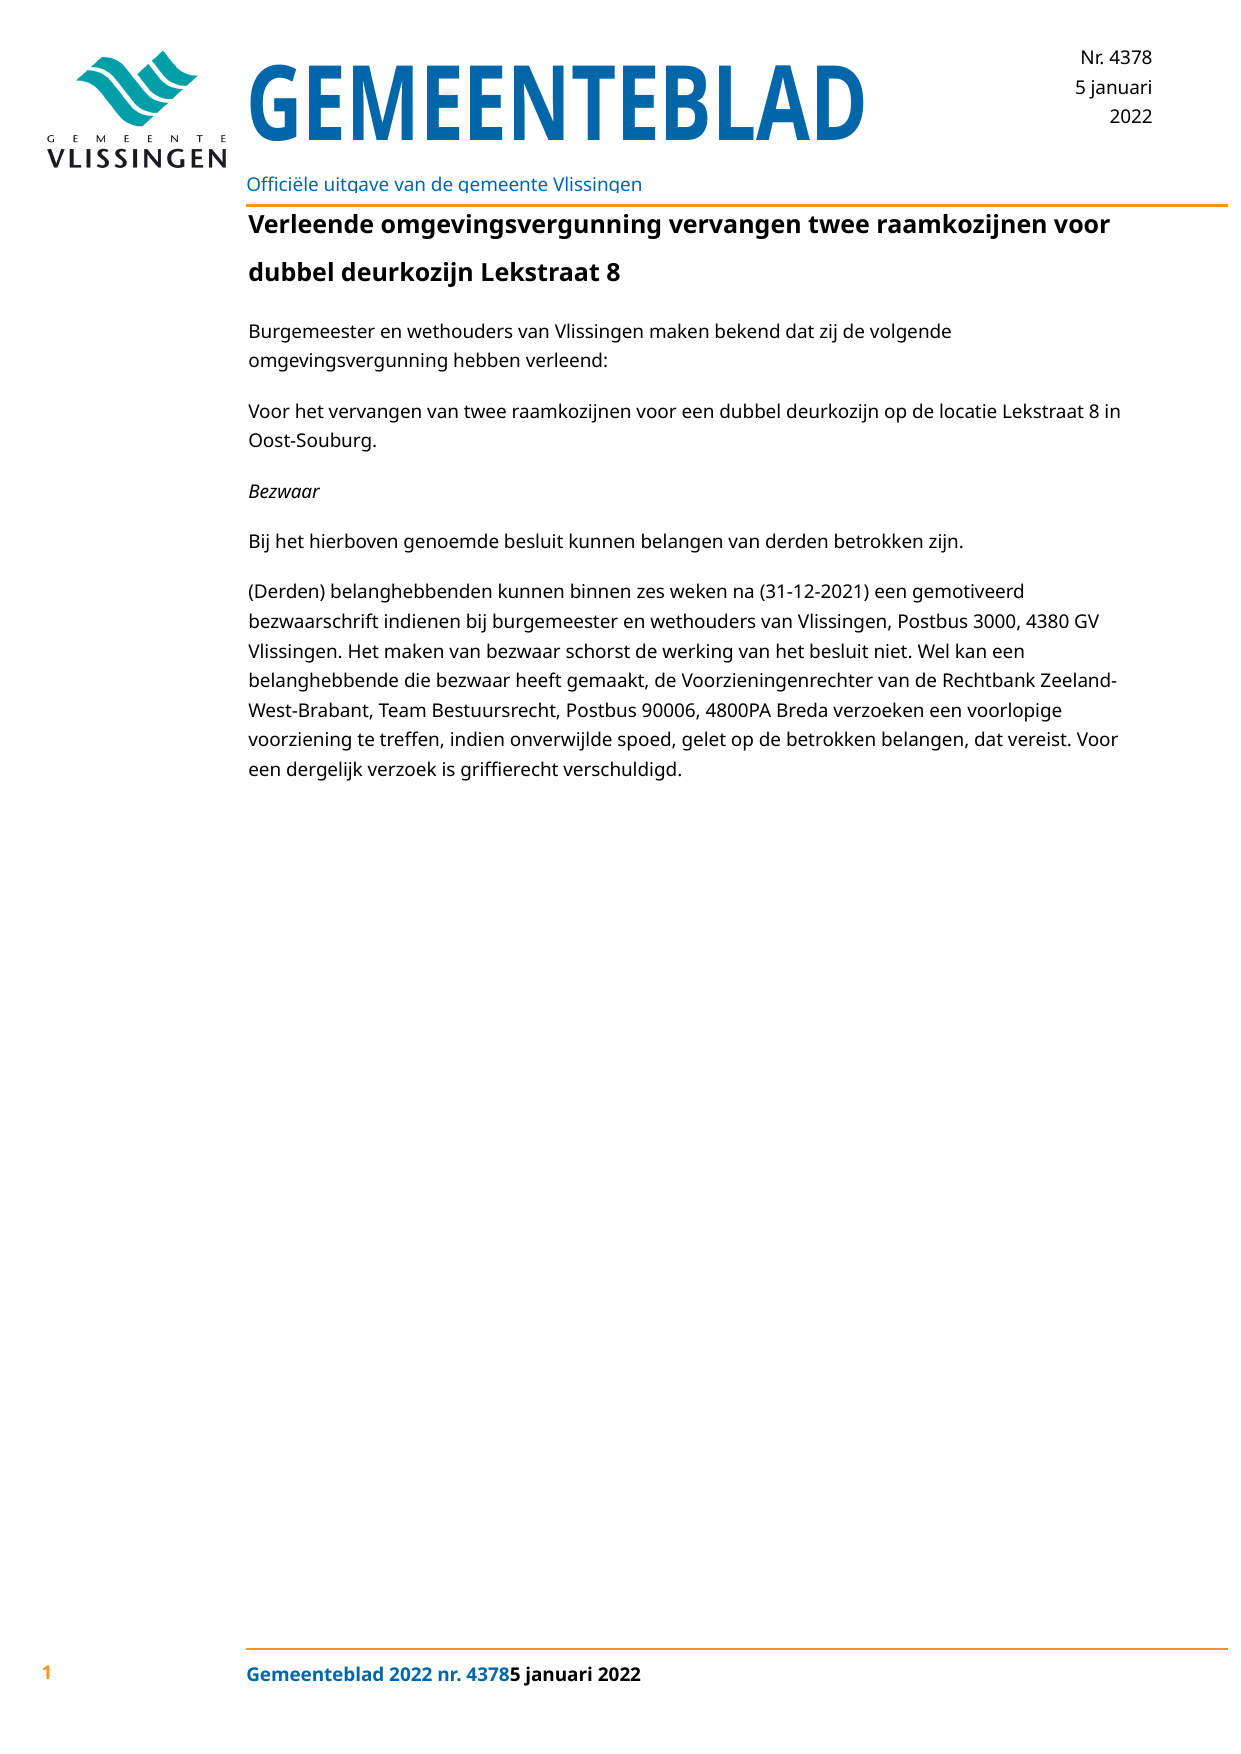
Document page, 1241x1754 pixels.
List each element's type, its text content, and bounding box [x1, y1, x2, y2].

text Voor het vervangen van twee raamkozijnen voor een dubbel deurkozijn op de locatie Lekstraat 8 in Oost-Souburg. [248, 398, 1152, 453]
picture [41, 47, 231, 172]
text Burgemeester en wethouders van Vlissingen maken bekend dat zij de volgende omgevingsvergunning hebben verleend: [248, 318, 1152, 373]
text Bij het hierboven genoemde besluit kunnen belangen van derden betrokken zijn. [248, 528, 1152, 554]
text (Derden) belanghebbenden kunnen binnen zes weken na (31-12-2021) een gemotiveerd bezwaarschrift indienen bij burgemeester en wethouders van Vlissingen, Postbus 3000, 4380 GV Vlissingen. Het maken van bezwaar schorst de werking van het besluit niet. Wel kan een belanghebbende die bezwaar heeft gemaakt, de Voorzieningenrechter van de Rechtbank Zeeland-West-Brabant, Team Bestuursrecht, Postbus 90006, 4800PA Breda verzoeken een voorlopige voorziening te treffen, indien onverwijlde spoed, gelet op de betrokken belangen, dat vereist. Voor een dergelijk verzoek is griffierecht verschuldigd. [248, 579, 1152, 782]
text Verleende omgevingsvergunning vervangen twee raamkozijnen voor dubbel deurkozijn Lekstraat 8 [248, 207, 1152, 288]
text Bezwaar [248, 478, 1152, 504]
